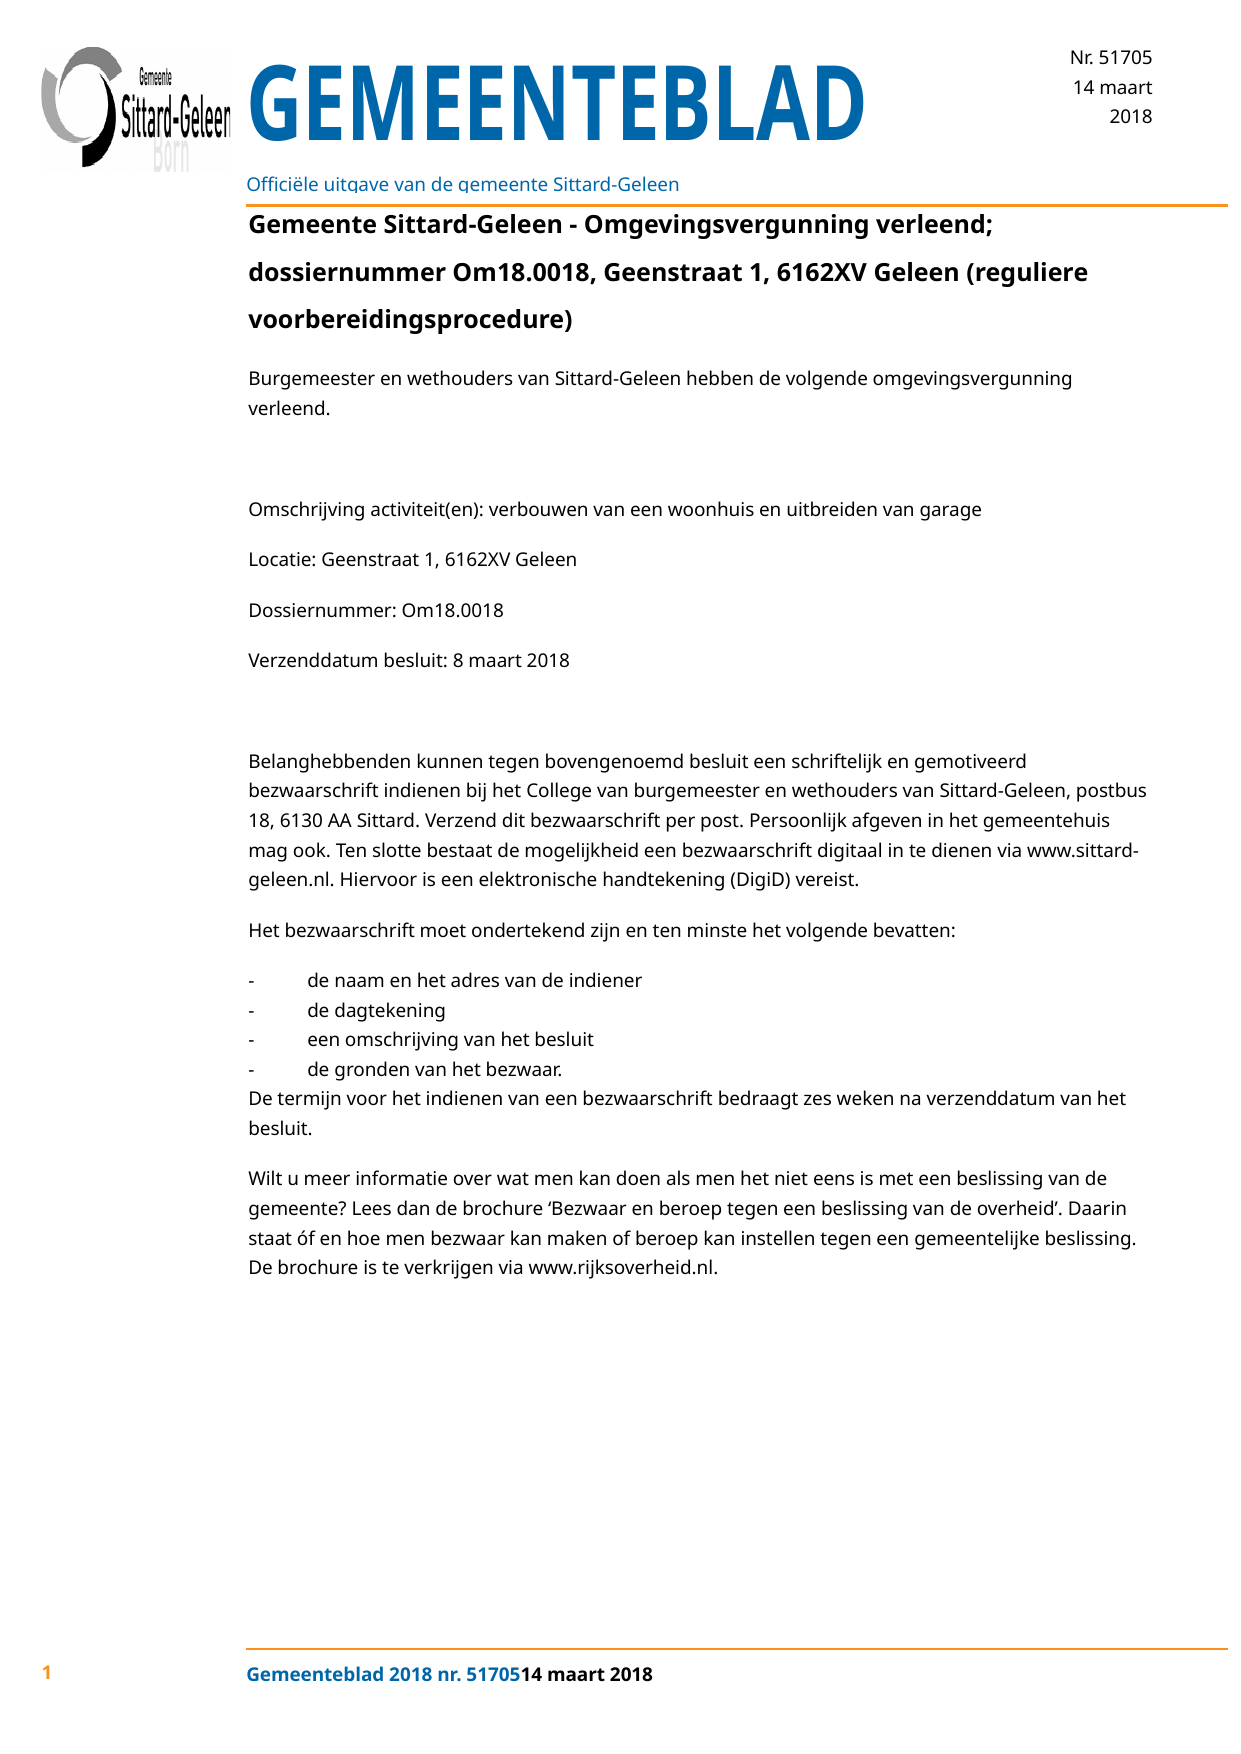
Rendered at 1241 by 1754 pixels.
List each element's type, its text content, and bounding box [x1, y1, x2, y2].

text Belanghebbenden kunnen tegen bovengenoemd besluit een schriftelijk en gemotiveerd bezwaarschrift indienen bij het College van burgemeester en wethouders van Sittard-Geleen, postbus 18, 6130 AA Sittard. Verzend dit bezwaarschrift per post. Persoonlijk afgeven in het gemeentehuis mag ook. Ten slotte bestaat de mogelijkheid een bezwaarschrift digitaal in te dienen via www.sittard-geleen.nl. Hiervoor is een elektronische handtekening (DigiD) vereist. [248, 748, 1152, 892]
text Omschrijving activiteit(en): verbouwen van een woonhuis en uitbreiden van garage [248, 496, 1152, 522]
text Verzenddatum besluit: 8 maart 2018 [248, 647, 1152, 673]
list een omschrijving van het besluit [248, 1026, 1152, 1052]
text Locatie: Geenstraat 1, 6162XV Geleen [248, 546, 1152, 572]
text Burgemeester en wethouders van Sittard-Geleen hebben de volgende omgevingsvergunning verleend. [248, 366, 1152, 421]
picture [41, 47, 231, 172]
text Wilt u meer informatie over wat men kan doen als men het niet eens is met een beslissing van de gemeente? Lees dan de brochure ‘Bezwaar en beroep tegen een beslissing van de overheid’. Daarin staat óf en hoe men bezwaar kan maken of beroep kan instellen tegen een gemeentelijke beslissing. De brochure is te verkrijgen via www.rijksoverheid.nl. [248, 1166, 1152, 1280]
text Het bezwaarschrift moet ondertekend zijn en ten minste het volgende bevatten: [248, 917, 1152, 942]
list de gronden van het bezwaar. [248, 1056, 1152, 1082]
list de naam en het adres van de indiener [248, 967, 1152, 993]
text Gemeente Sittard-Geleen - Omgevingsvergunning verleend; dossiernummer Om18.0018, Geenstraat 1, 6162XV Geleen (reguliere voorbereidingsprocedure) [248, 207, 1152, 336]
text De termijn voor het indienen van een bezwaarschrift bedraagt zes weken na verzenddatum van het besluit. [248, 1086, 1152, 1141]
list de dagtekening [248, 997, 1152, 1022]
text Dossiernummer: Om18.0018 [248, 597, 1152, 622]
